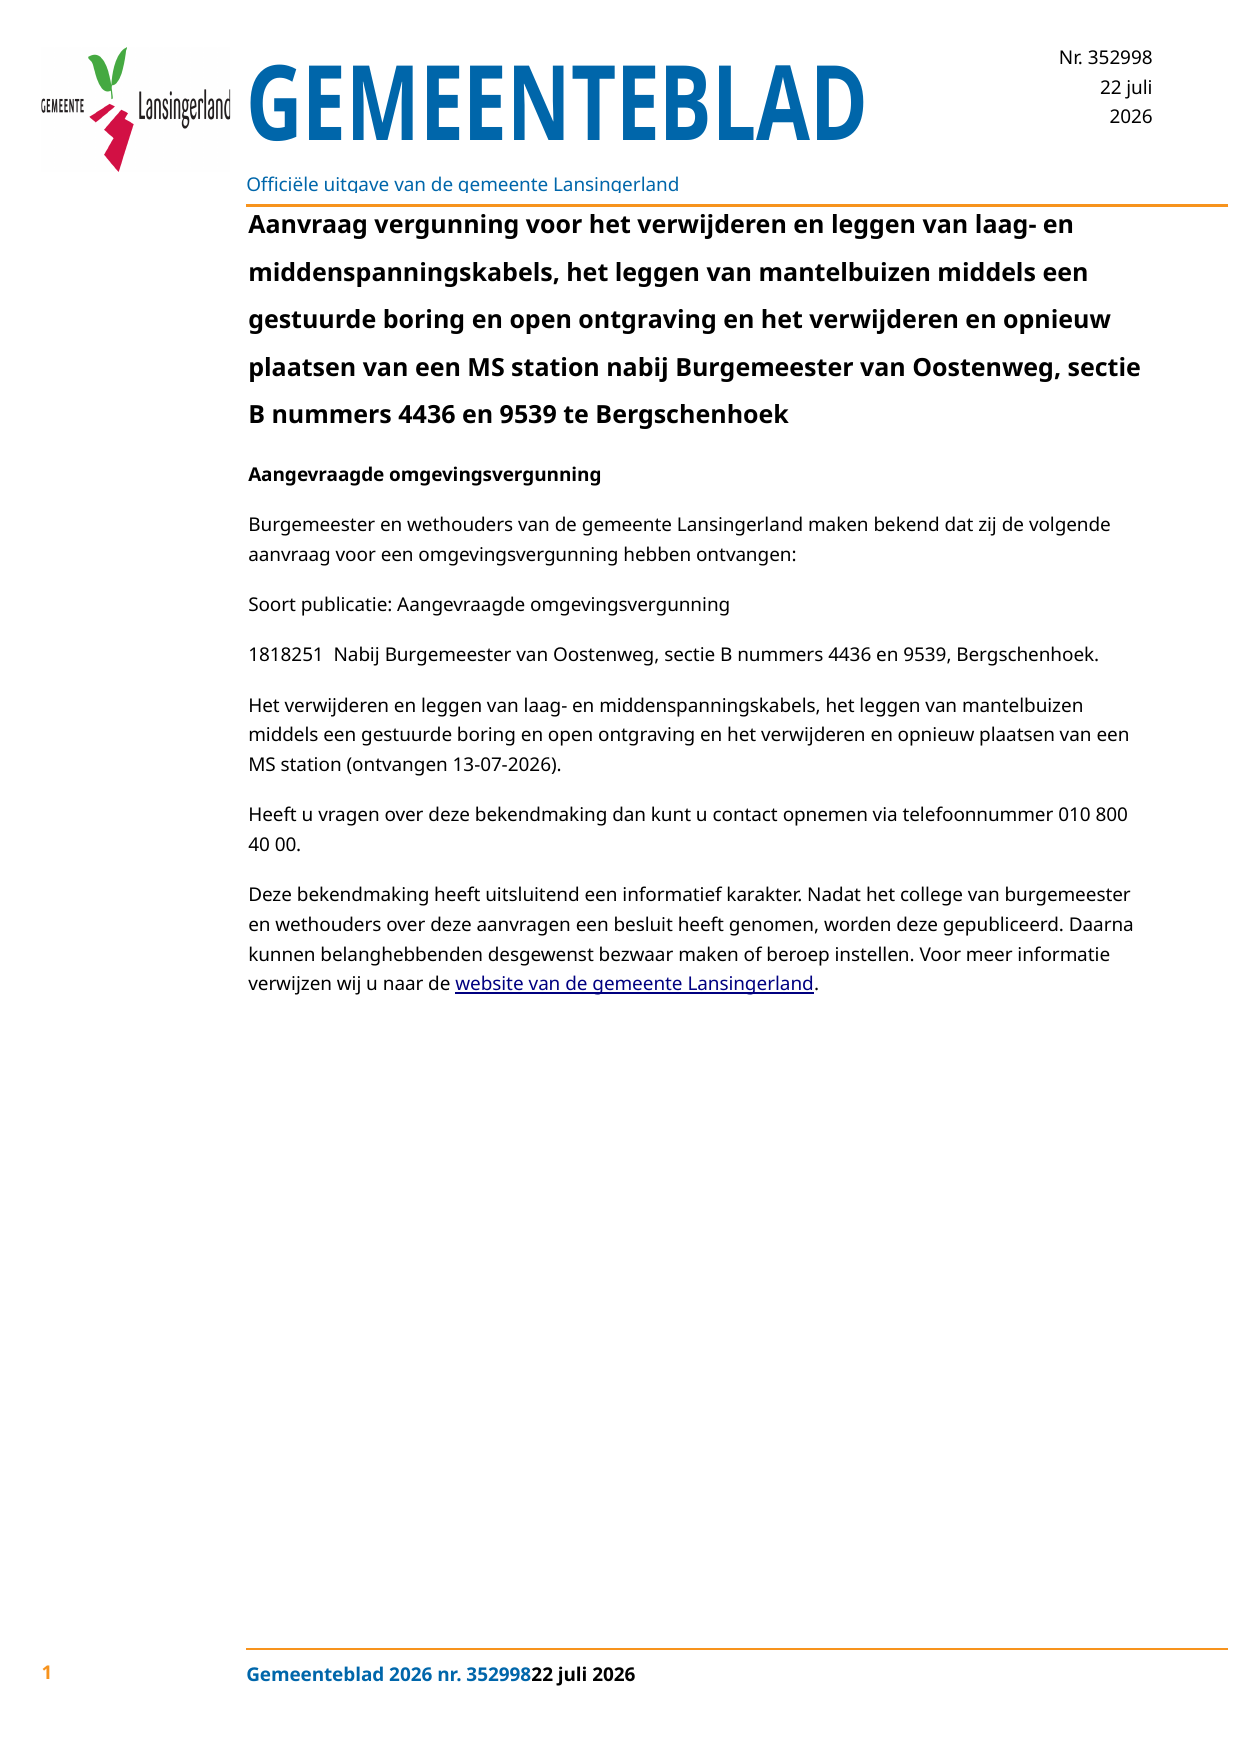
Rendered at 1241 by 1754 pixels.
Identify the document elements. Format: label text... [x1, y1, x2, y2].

text 1818251 Nabij Burgemeester van Oostenweg, sectie B nummers 4436 en 9539, Bergschenhoek. [248, 642, 1152, 667]
text Aangevraagde omgevingsvergunning [248, 461, 1152, 486]
text Heeft u vragen over deze bekendmaking dan kunt u contact opnemen via telefoonnummer 010 800 40 00. [248, 802, 1152, 857]
text Aanvraag vergunning voor het verwijderen en leggen van laag- en middenspanningskabels, het leggen van mantelbuizen middels een gestuurde boring en open ontgraving en het verwijderen en opnieuw plaatsen van een MS station nabij Burgemeester van Oostenweg, sectie B nummers 4436 en 9539 te Bergschenhoek [248, 207, 1152, 431]
text Soort publicatie: Aangevraagde omgevingsvergunning [248, 591, 1152, 617]
text Deze bekendmaking heeft uitsluitend een informatief karakter. Nadat het college van burgemeester en wethouders over deze aanvragen een besluit heeft genomen, worden deze gepubliceerd. Daarna kunnen belanghebbenden desgewenst bezwaar maken of beroep instellen. Voor meer informatie verwijzen wij u naar de website van de gemeente Lansingerland. [248, 882, 1152, 996]
text Burgemeester en wethouders van de gemeente Lansingerland maken bekend dat zij de volgende aanvraag voor een omgevingsvergunning hebben ontvangen: [248, 511, 1152, 566]
text Het verwijderen en leggen van laag- en middenspanningskabels, het leggen van mantelbuizen middels een gestuurde boring en open ontgraving en het verwijderen en opnieuw plaatsen van een MS station (ontvangen 13-07-2026). [248, 692, 1152, 777]
picture [41, 47, 231, 172]
